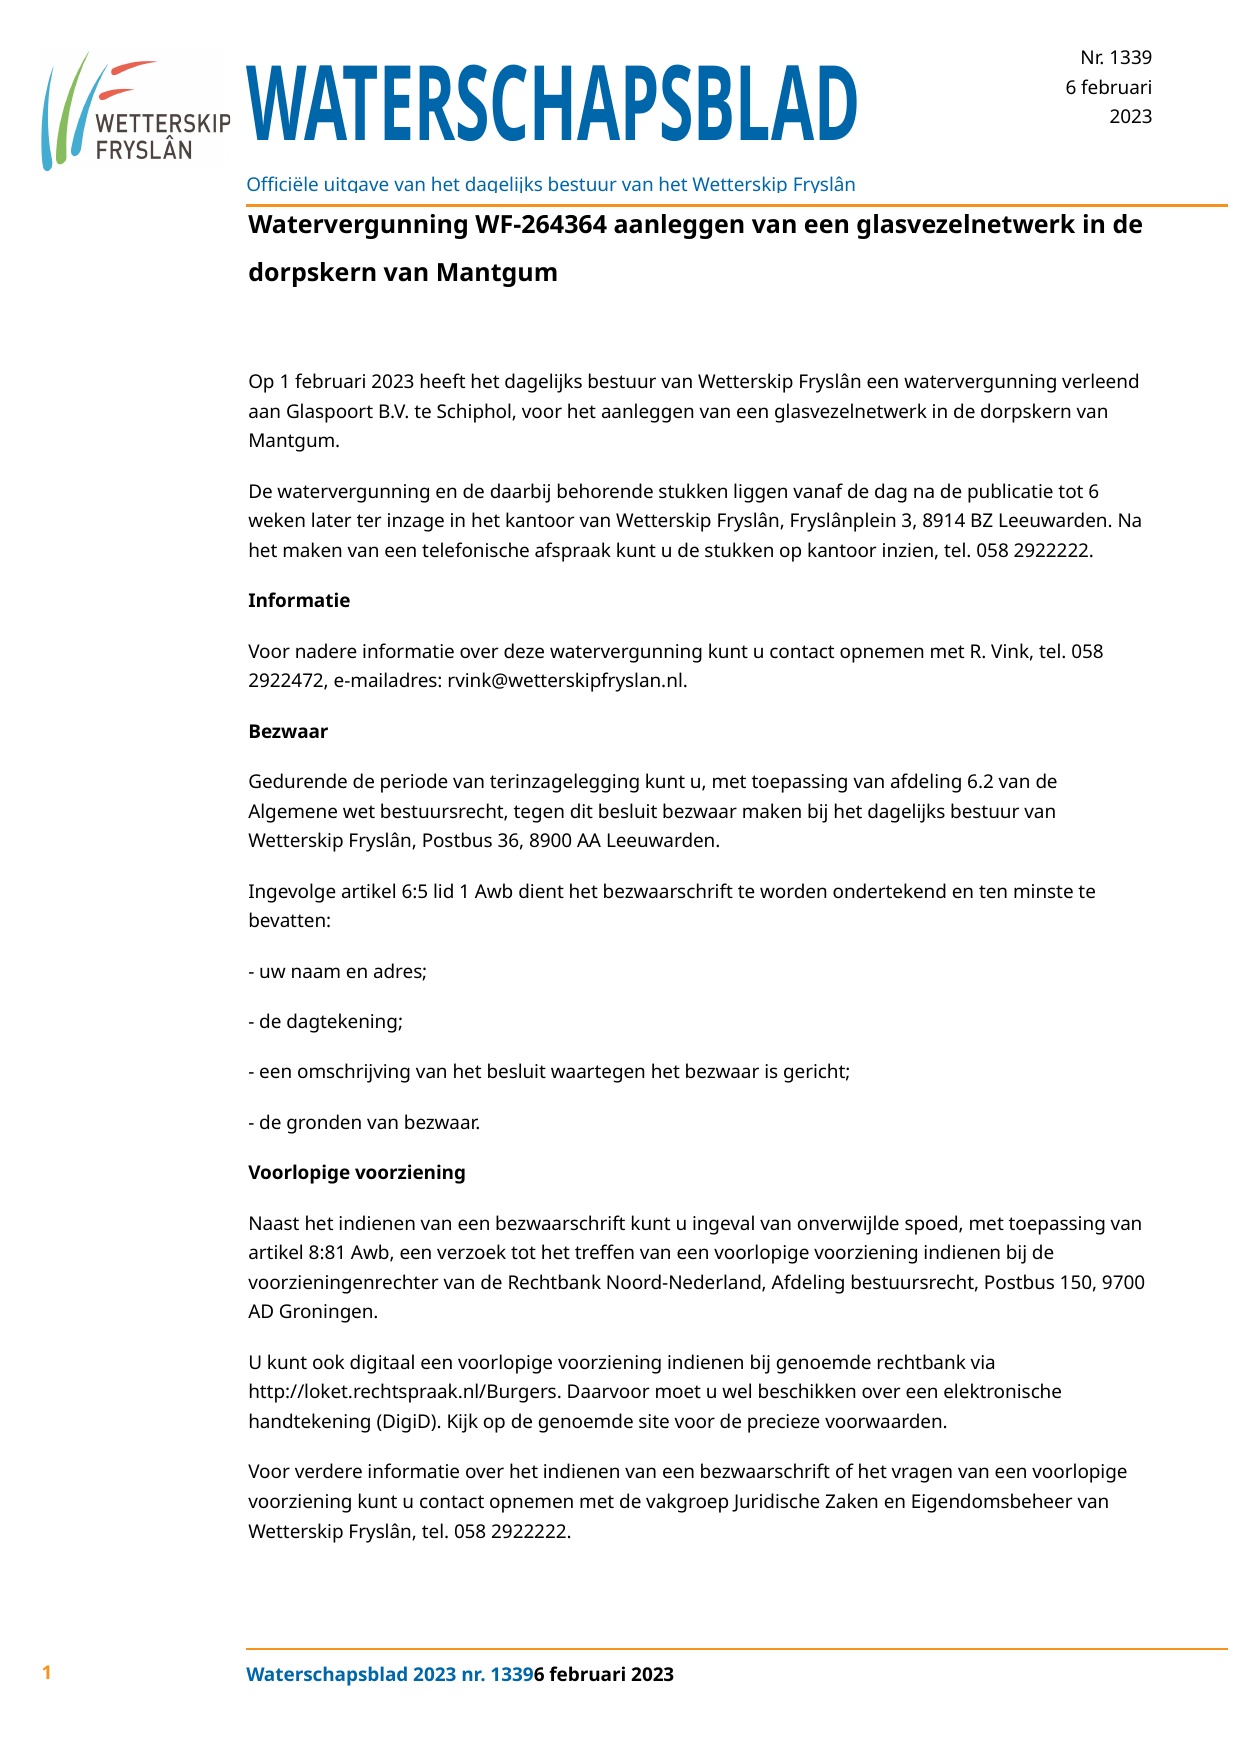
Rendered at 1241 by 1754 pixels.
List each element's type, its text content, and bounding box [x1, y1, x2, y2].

text Informatie [248, 587, 1152, 613]
text Voorlopige voorziening [248, 1159, 1152, 1185]
text Naast het indienen van een bezwaarschrift kunt u ingeval van onverwijlde spoed, met toepassing van artikel 8:81 Awb, een verzoek tot het treffen van een voorlopige voorziening indienen bij de voorzieningenrechter van de Rechtbank Noord-Nederland, Afdeling bestuursrecht, Postbus 150, 9700 AD Groningen. [248, 1210, 1152, 1324]
text Watervergunning WF-264364 aanleggen van een glasvezelnetwerk in de dorpskern van Mantgum [248, 207, 1152, 288]
text Voor verdere informatie over het indienen van een bezwaarschrift of het vragen van een voorlopige voorziening kunt u contact opnemen met de vakgroep Juridische Zaken en Eigendomsbeheer van Wetterskip Fryslân, tel. 058 2922222. [248, 1459, 1152, 1544]
picture [41, 47, 231, 172]
text Gedurende de periode van terinzagelegging kunt u, met toepassing van afdeling 6.2 van de Algemene wet bestuursrecht, tegen dit besluit bezwaar maken bij het dagelijks bestuur van Wetterskip Fryslân, Postbus 36, 8900 AA Leeuwarden. [248, 768, 1152, 853]
text - uw naam en adres; [248, 958, 1152, 984]
text Bezwaar [248, 718, 1152, 744]
text Ingevolge artikel 6:5 lid 1 Awb dient het bezwaarschrift te worden ondertekend en ten minste te bevatten: [248, 878, 1152, 933]
text Op 1 februari 2023 heeft het dagelijks bestuur van Wetterskip Fryslân een watervergunning verleend aan Glaspoort B.V. te Schiphol, voor het aanleggen van een glasvezelnetwerk in de dorpskern van Mantgum. [248, 368, 1152, 453]
text - de gronden van bezwaar. [248, 1109, 1152, 1135]
text - de dagtekening; [248, 1008, 1152, 1034]
text Voor nadere informatie over deze watervergunning kunt u contact opnemen met R. Vink, tel. 058 2922472, e-mailadres: rvink@wetterskipfryslan.nl. [248, 638, 1152, 693]
text De watervergunning en de daarbij behorende stukken liggen vanaf de dag na de publicatie tot 6 weken later ter inzage in het kantoor van Wetterskip Fryslân, Fryslânplein 3, 8914 BZ Leeuwarden. Na het maken van een telefonische afspraak kunt u de stukken op kantoor inzien, tel. 058 2922222. [248, 478, 1152, 563]
text U kunt ook digitaal een voorlopige voorziening indienen bij genoemde rechtbank via http://loket.rechtspraak.nl/Burgers. Daarvoor moet u wel beschikken over een elektronische handtekening (DigiD). Kijk op de genoemde site voor de precieze voorwaarden. [248, 1349, 1152, 1434]
text - een omschrijving van het besluit waartegen het bezwaar is gericht; [248, 1059, 1152, 1084]
